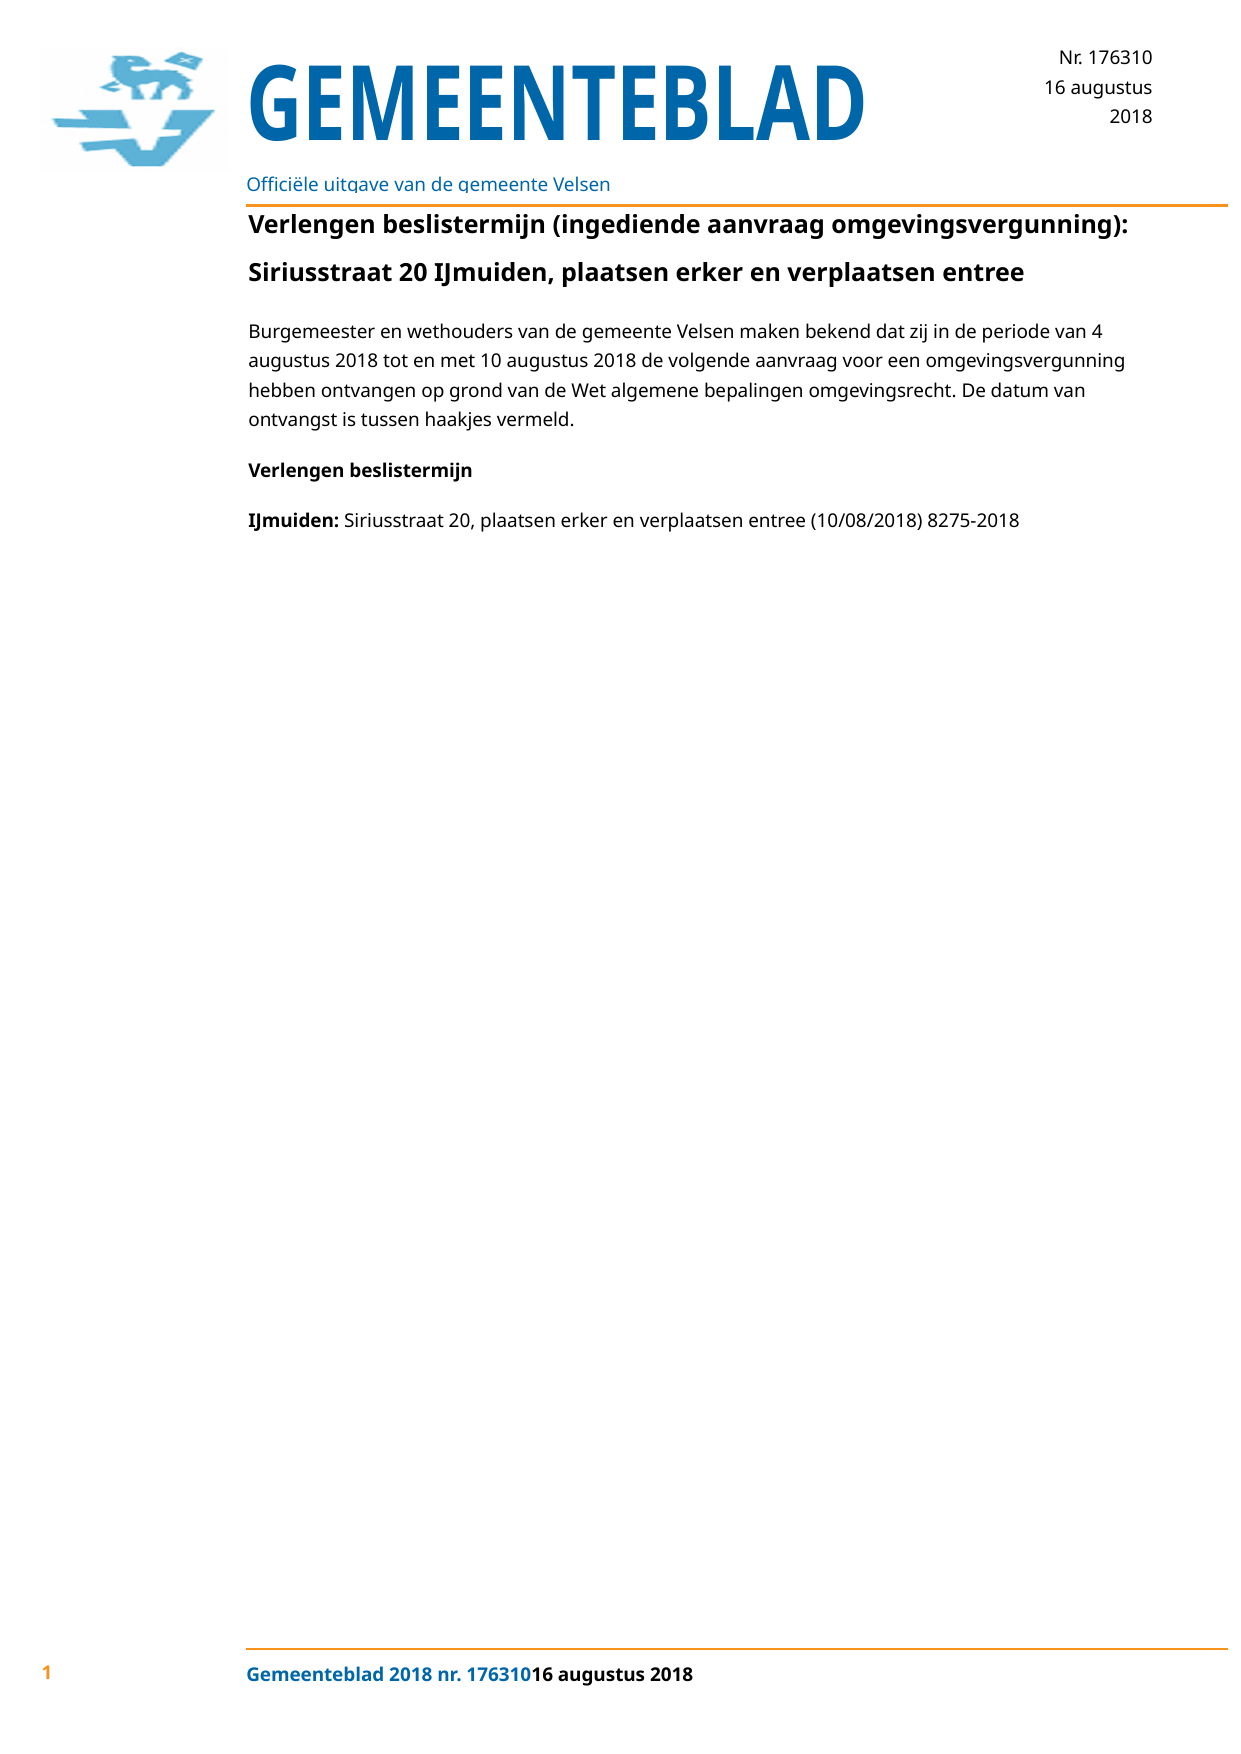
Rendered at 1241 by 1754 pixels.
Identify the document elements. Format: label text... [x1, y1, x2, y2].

text Verlengen beslistermijn (ingediende aanvraag omgevingsvergunning): Siriusstraat 20 IJmuiden, plaatsen erker en verplaatsen entree [248, 207, 1152, 288]
text Burgemeester en wethouders van de gemeente Velsen maken bekend dat zij in de periode van 4 augustus 2018 tot en met 10 augustus 2018 de volgende aanvraag voor een omgevingsvergunning hebben ontvangen op grond van de Wet algemene bepalingen omgevingsrecht. De datum van ontvangst is tussen haakjes vermeld. [248, 318, 1152, 432]
text Verlengen beslistermijn [248, 457, 1152, 483]
picture [41, 47, 231, 172]
text IJmuiden: Siriusstraat 20, plaatsen erker en verplaatsen entree (10/08/2018) 8275-2018 [248, 507, 1152, 533]
